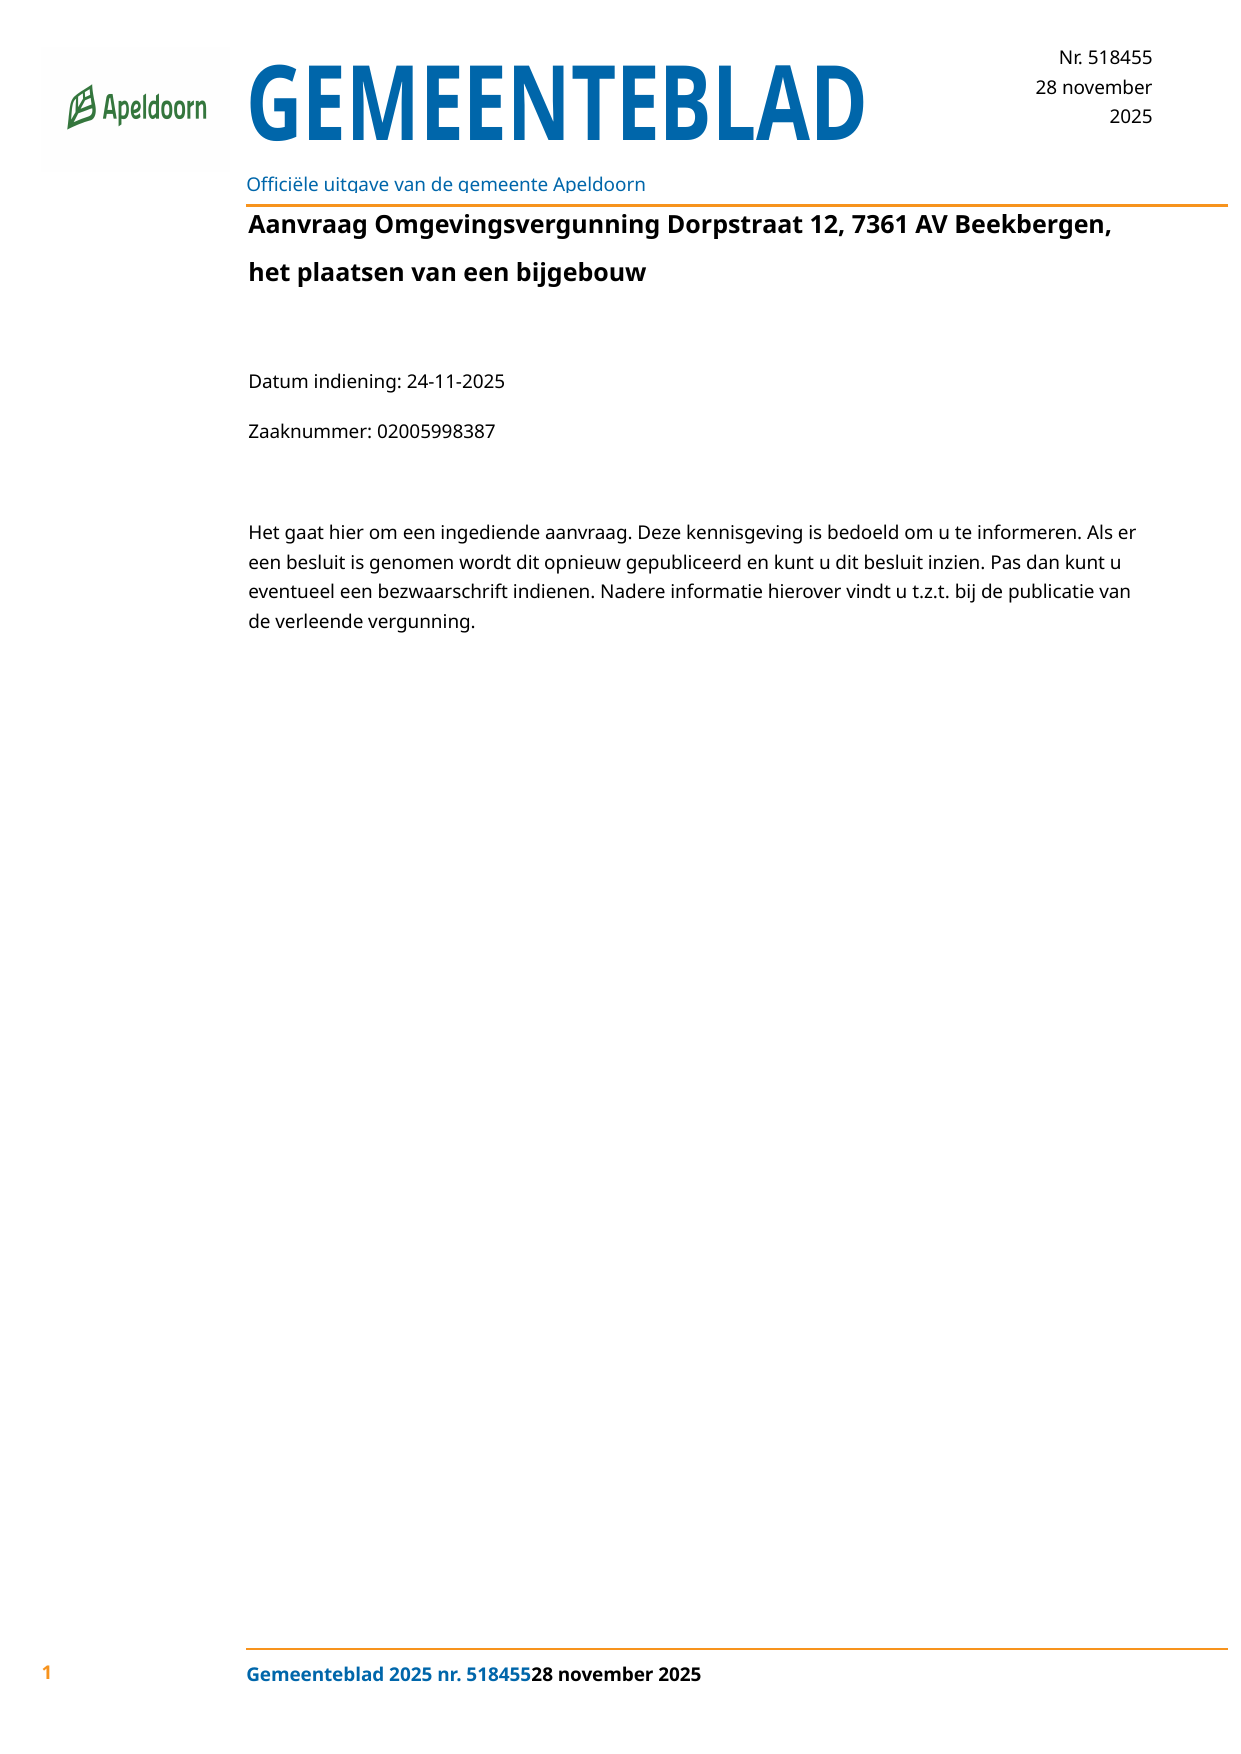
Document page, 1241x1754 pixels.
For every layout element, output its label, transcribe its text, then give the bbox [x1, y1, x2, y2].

text Datum indiening: 24-11-2025 [248, 368, 1152, 394]
text Het gaat hier om een ingediende aanvraag. Deze kennisgeving is bedoeld om u te informeren. Als er een besluit is genomen wordt dit opnieuw gepubliceerd en kunt u dit besluit inzien. Pas dan kunt u eventueel een bezwaarschrift indienen. Nadere informatie hierover vindt u t.z.t. bij de publicatie van de verleende vergunning. [248, 519, 1152, 634]
text Zaaknummer: 02005998387 [248, 419, 1152, 444]
picture [41, 47, 231, 172]
text Aanvraag Omgevingsvergunning Dorpstraat 12, 7361 AV Beekbergen, het plaatsen van een bijgebouw [248, 207, 1152, 288]
